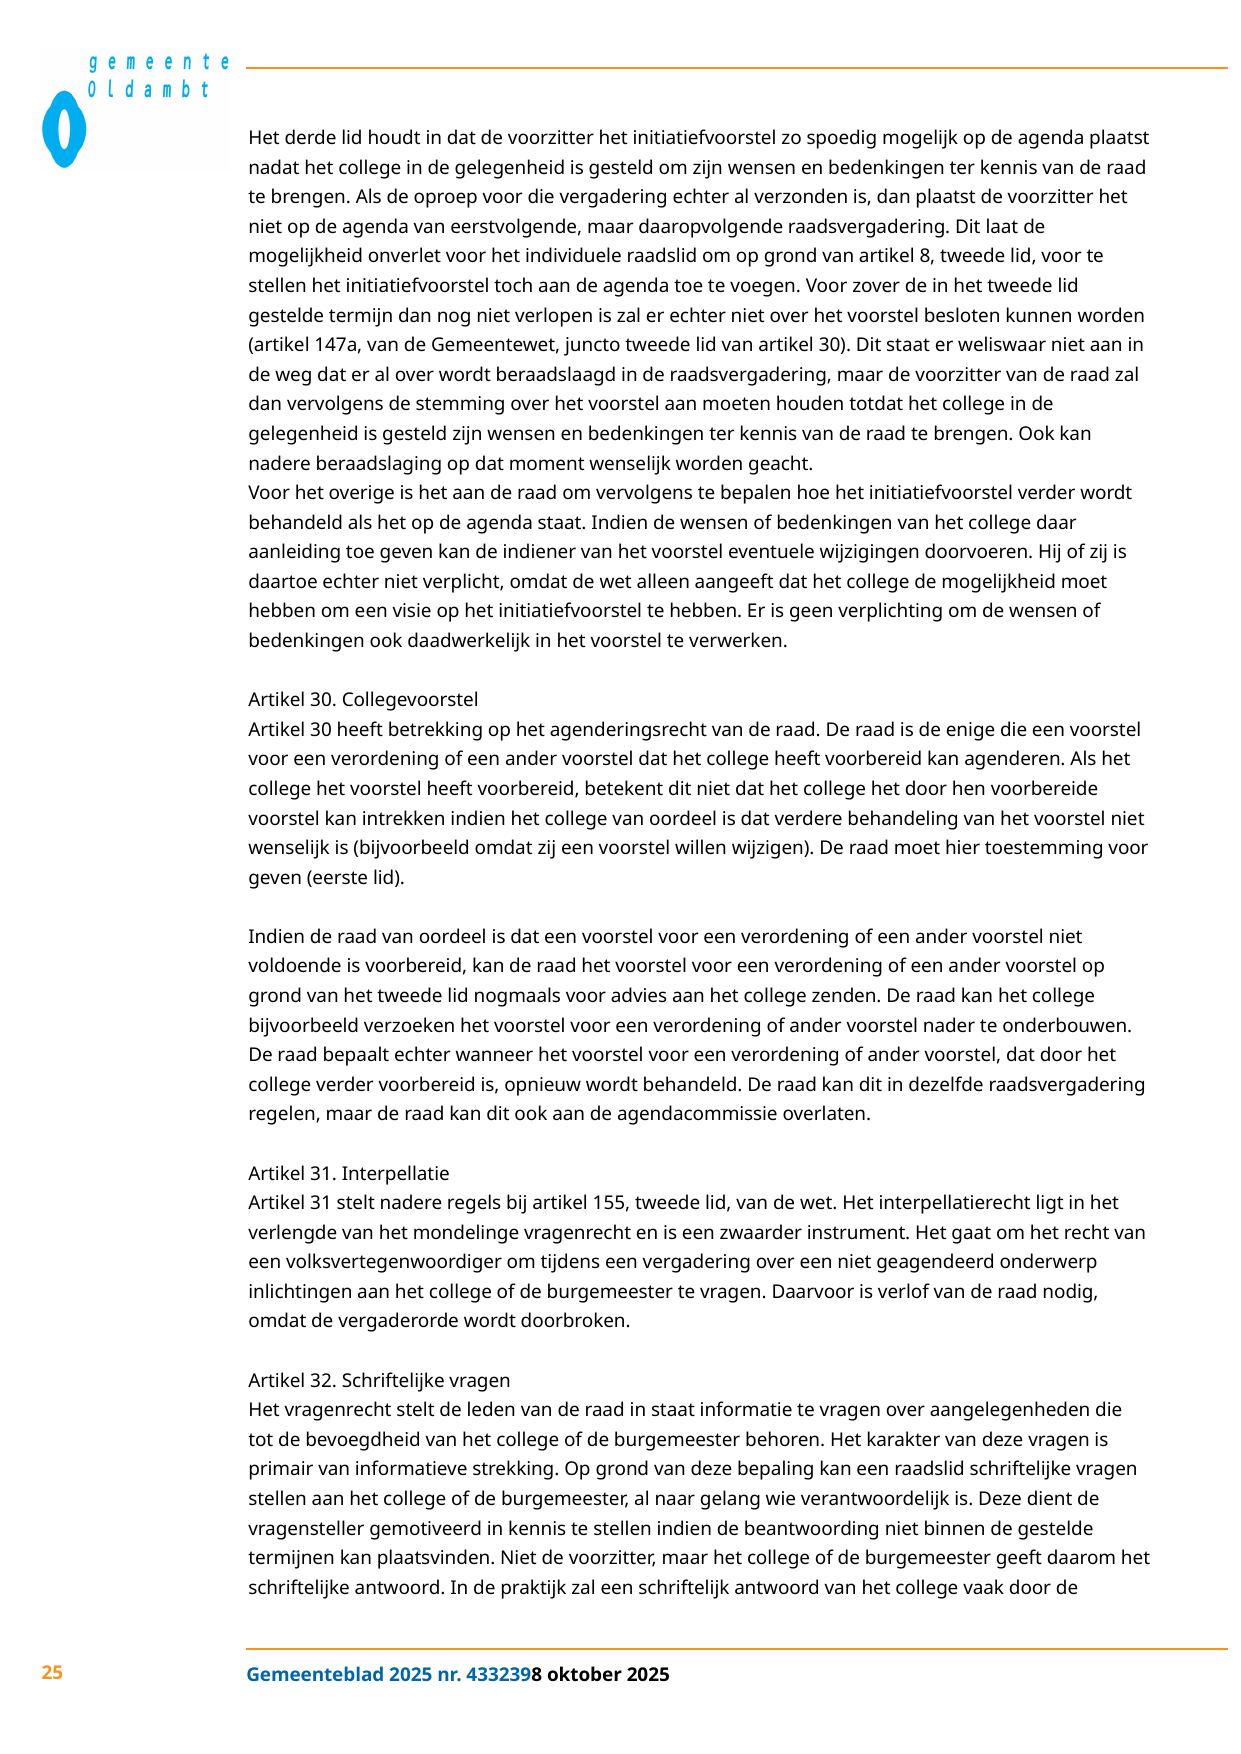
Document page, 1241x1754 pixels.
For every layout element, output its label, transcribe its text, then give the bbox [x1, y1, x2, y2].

picture [41, 47, 231, 172]
text Het vragenrecht stelt de leden van de raad in staat informatie te vragen over aangelegenheden die tot de bevoegdheid van het college of de burgemeester behoren. Het karakter van deze vragen is primair van informatieve strekking. Op grond van deze bepaling kan een raadslid schriftelijke vragen stellen aan het college of de burgemeester, al naar gelang wie verantwoordelijk is. Deze dient de vragensteller gemotiveerd in kennis te stellen indien de beantwoording niet binnen de gestelde termijnen kan plaatsvinden. Niet de voorzitter, maar het college of de burgemeester geeft daarom het schriftelijke antwoord. In de praktijk zal een schriftelijk antwoord van het college vaak door de [248, 1396, 1152, 1600]
text Artikel 30. Collegevoorstel [248, 686, 1152, 712]
text Artikel 32. Schriftelijke vragen [248, 1367, 1152, 1393]
text Artikel 31. Interpellatie [248, 1160, 1152, 1186]
text Artikel 31 stelt nadere regels bij artikel 155, tweede lid, van de wet. Het interpellatierecht ligt in het verlengde van het mondelinge vragenrecht en is een zwaarder instrument. Het gaat om het recht van een volksvertegenwoordiger om tijdens een vergadering over een niet geagendeerd onderwerp inlichtingen aan het college of de burgemeester te vragen. Daarvoor is verlof van de raad nodig, omdat de vergaderorde wordt doorbroken. [248, 1189, 1152, 1333]
text Indien de raad van oordeel is dat een voorstel voor een verordening of een ander voorstel niet voldoende is voorbereid, kan de raad het voorstel voor een verordening of een ander voorstel op grond van het tweede lid nogmaals voor advies aan het college zenden. De raad kan het college bijvoorbeeld verzoeken het voorstel voor een verordening of ander voorstel nader te onderbouwen. De raad bepaalt echter wanneer het voorstel voor een verordening of ander voorstel, dat door het college verder voorbereid is, opnieuw wordt behandeld. De raad kan dit in dezelfde raadsvergadering regelen, maar de raad kan dit ook aan de agendacommissie overlaten. [248, 923, 1152, 1126]
text Voor het overige is het aan de raad om vervolgens te bepalen hoe het initiatiefvoorstel verder wordt behandeld als het op de agenda staat. Indien de wensen of bedenkingen van het college daar aanleiding toe geven kan de indiener van het voorstel eventuele wijzigingen doorvoeren. Hij of zij is daartoe echter niet verplicht, omdat de wet alleen aangeeft dat het college de mogelijkheid moet hebben om een visie op het initiatiefvoorstel te hebben. Er is geen verplichting om de wensen of bedenkingen ook daadwerkelijk in het voorstel te verwerken. [248, 479, 1152, 653]
text Artikel 30 heeft betrekking op het agenderingsrecht van de raad. De raad is de enige die een voorstel voor een verordening of een ander voorstel dat het college heeft voorbereid kan agenderen. Als het college het voorstel heeft voorbereid, betekent dit niet dat het college het door hen voorbereide voorstel kan intrekken indien het college van oordeel is dat verdere behandeling van het voorstel niet wenselijk is (bijvoorbeeld omdat zij een voorstel willen wijzigen). De raad moet hier toestemming voor geven (eerste lid). [248, 716, 1152, 890]
text Het derde lid houdt in dat de voorzitter het initiatiefvoorstel zo spoedig mogelijk op de agenda plaatst nadat het college in de gelegenheid is gesteld om zijn wensen en bedenkingen ter kennis van de raad te brengen. Als de oproep voor die vergadering echter al verzonden is, dan plaatst de voorzitter het niet op de agenda van eerstvolgende, maar daaropvolgende raadsvergadering. Dit laat de mogelijkheid onverlet voor het individuele raadslid om op grond van artikel 8, tweede lid, voor te stellen het initiatiefvoorstel toch aan de agenda toe te voegen. Voor zover de in het tweede lid gestelde termijn dan nog niet verlopen is zal er echter niet over het voorstel besloten kunnen worden (artikel 147a, van de Gemeentewet, juncto tweede lid van artikel 30). Dit staat er weliswaar niet aan in de weg dat er al over wordt beraadslaagd in de raadsvergadering, maar de voorzitter van de raad zal dan vervolgens de stemming over het voorstel aan moeten houden totdat het college in de gelegenheid is gesteld zijn wensen en bedenkingen ter kennis van de raad te brengen. Ook kan nadere beraadslaging op dat moment wenselijk worden geacht. [248, 124, 1152, 476]
